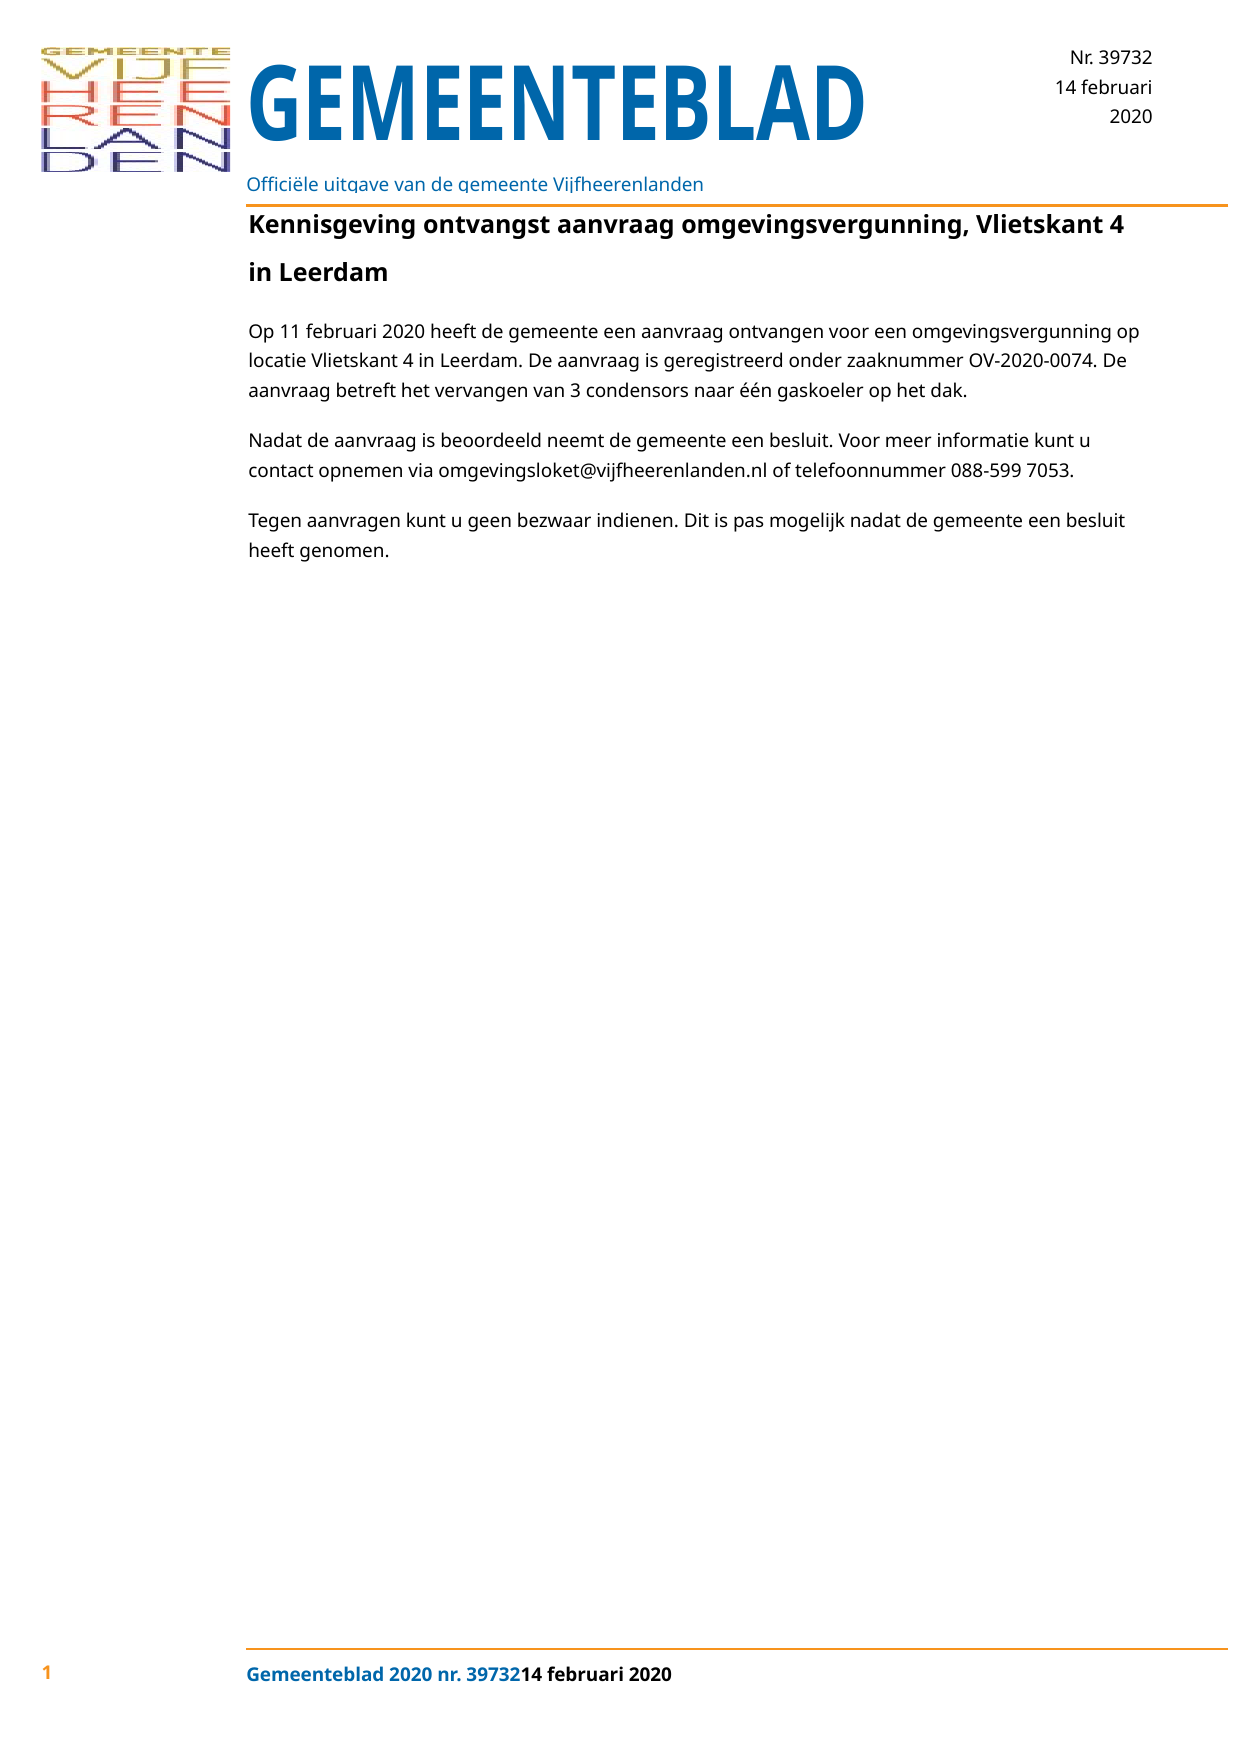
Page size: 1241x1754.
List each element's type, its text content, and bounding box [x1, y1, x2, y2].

text Kennisgeving ontvangst aanvraag omgevingsvergunning, Vlietskant 4 in Leerdam [248, 207, 1152, 288]
text Nadat de aanvraag is beoordeeld neemt de gemeente een besluit. Voor meer informatie kunt u contact opnemen via omgevingsloket@vijfheerenlanden.nl of telefoonnummer 088-599 7053. [248, 427, 1152, 483]
text Op 11 februari 2020 heeft de gemeente een aanvraag ontvangen voor een omgevingsvergunning op locatie Vlietskant 4 in Leerdam. De aanvraag is geregistreerd onder zaaknummer OV-2020-0074. De aanvraag betreft het vervangen van 3 condensors naar één gaskoeler op het dak. [248, 318, 1152, 403]
picture [41, 47, 231, 172]
text Tegen aanvragen kunt u geen bezwaar indienen. Dit is pas mogelijk nadat de gemeente een besluit heeft genomen. [248, 507, 1152, 563]
